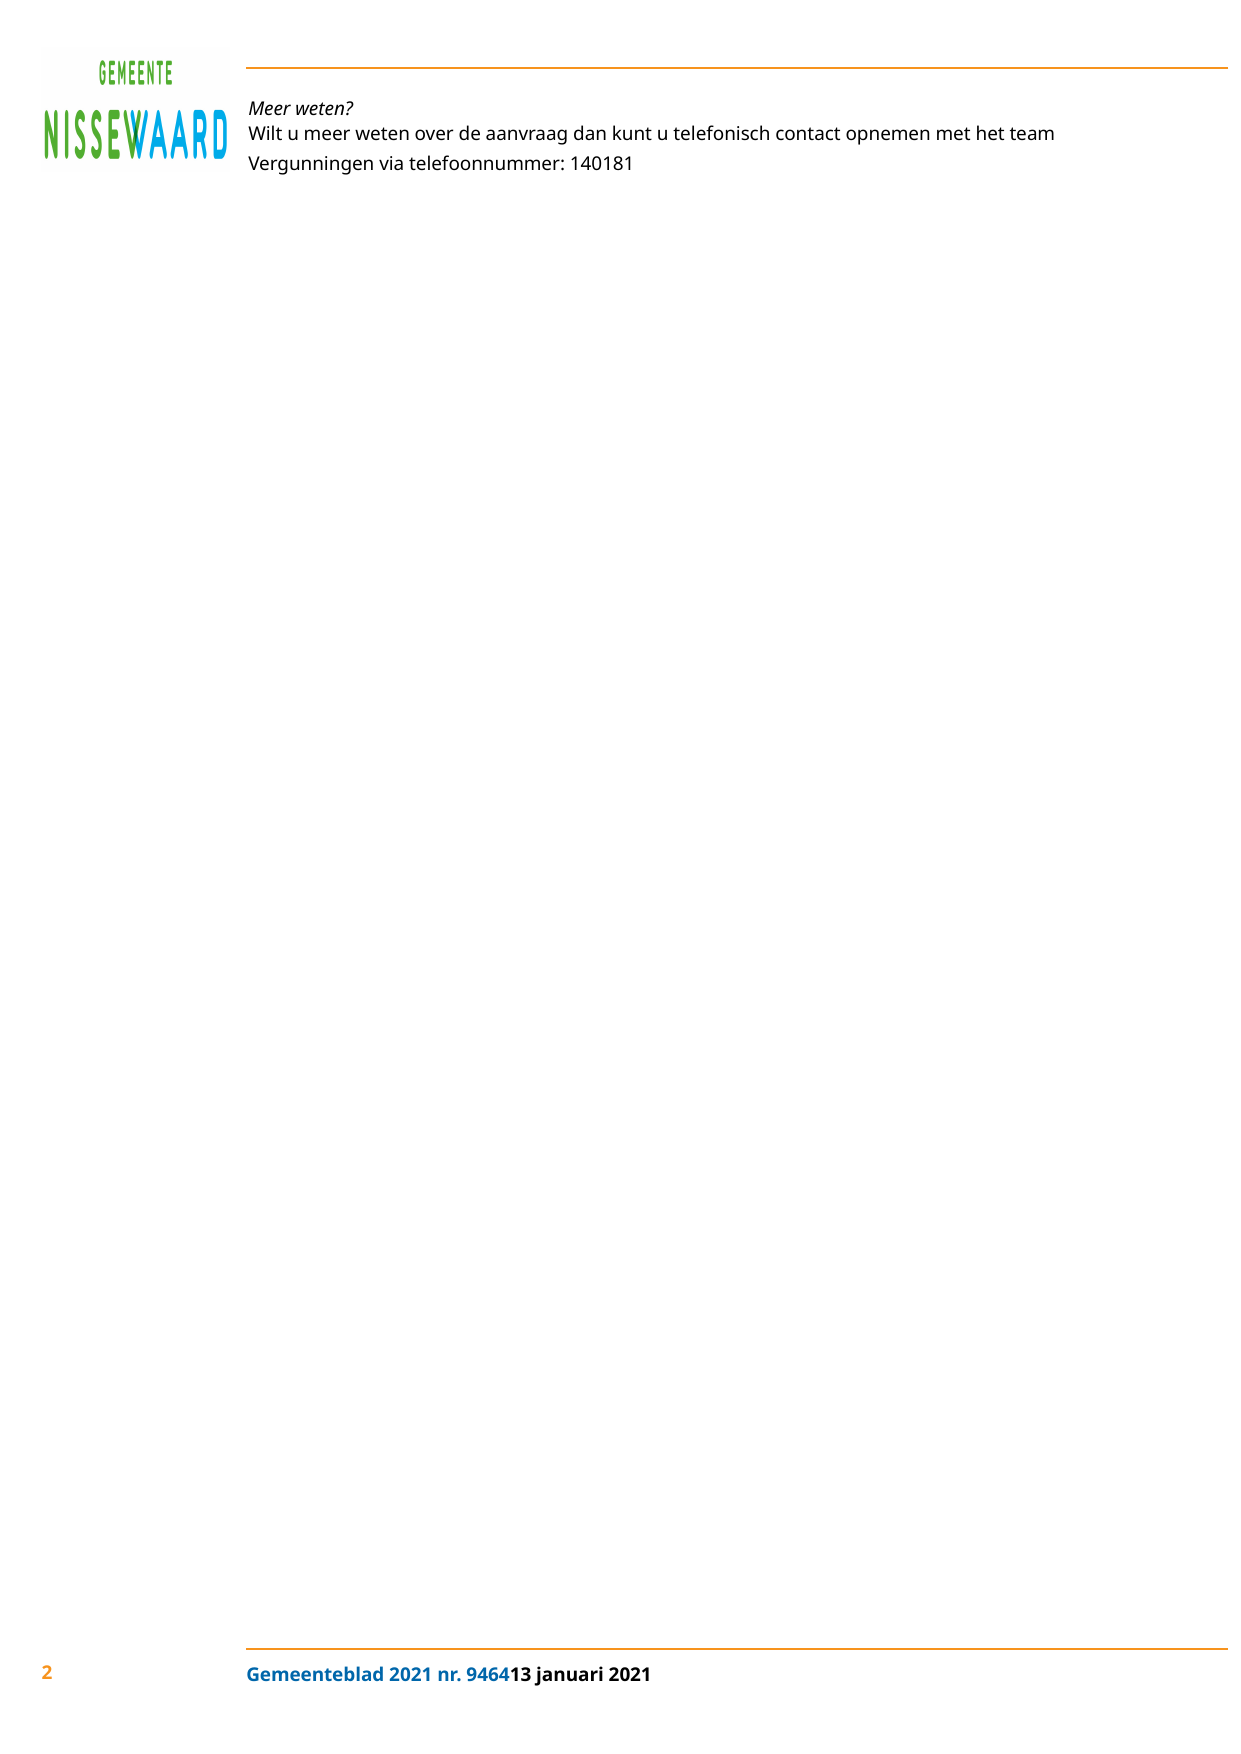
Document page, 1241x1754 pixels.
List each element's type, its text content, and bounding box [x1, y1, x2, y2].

picture [41, 47, 231, 172]
text Meer weten? [248, 95, 1152, 121]
text Wilt u meer weten over de aanvraag dan kunt u telefonisch contact opnemen met het team Vergunningen via telefoonnummer: 140181 [248, 121, 1152, 176]
